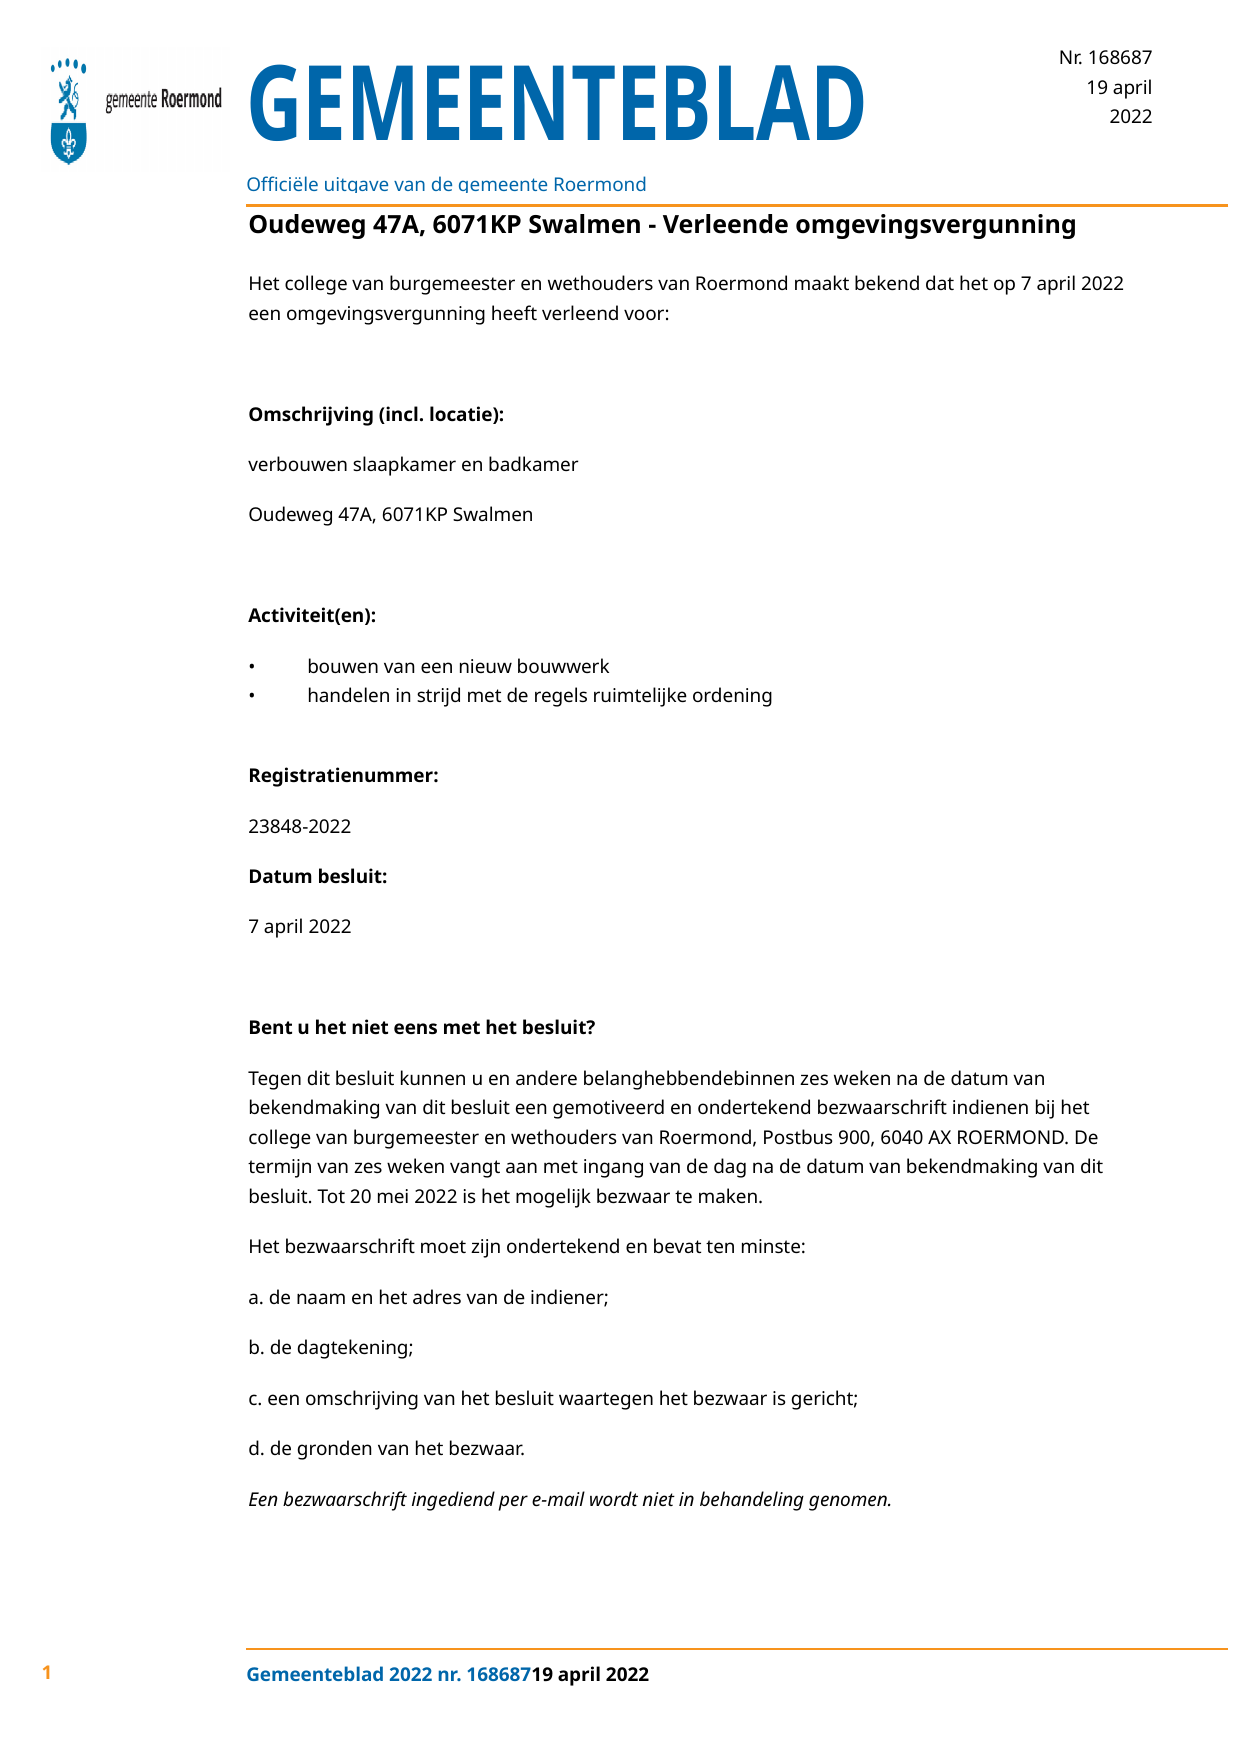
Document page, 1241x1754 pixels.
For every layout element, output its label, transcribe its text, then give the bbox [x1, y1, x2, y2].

text 23848-2022 [248, 813, 1152, 838]
text Registratienummer: [248, 762, 1152, 788]
text Bent u het niet eens met het besluit? [248, 1014, 1152, 1040]
text d. de gronden van het bezwaar. [248, 1435, 1152, 1461]
text Datum besluit: [248, 863, 1152, 889]
text Een bezwaarschrift ingediend per e-mail wordt niet in behandeling genomen. [248, 1486, 1152, 1511]
list bouwen van een nieuw bouwwerk [248, 653, 1152, 678]
text a. de naam en het adres van de indiener; [248, 1284, 1152, 1310]
text Het college van burgemeester en wethouders van Roermond maakt bekend dat het op 7 april 2022 een omgevingsvergunning heeft verleend voor: [248, 270, 1152, 326]
text Tegen dit besluit kunnen u en andere belanghebbendebinnen zes weken na de datum van bekendmaking van dit besluit een gemotiveerd en ondertekend bezwaarschrift indienen bij het college van burgemeester en wethouders van Roermond, Postbus 900, 6040 AX ROERMOND. De termijn van zes weken vangt aan met ingang van de dag na de datum van bekendmaking van dit besluit. Tot 20 mei 2022 is het mogelijk bezwaar te maken. [248, 1065, 1152, 1209]
text Omschrijving (incl. locatie): [248, 401, 1152, 426]
text Het bezwaarschrift moet zijn ondertekend en bevat ten minste: [248, 1234, 1152, 1259]
list handelen in strijd met de regels ruimtelijke ordening [248, 682, 1152, 708]
text Oudeweg 47A, 6071KP Swalmen - Verleende omgevingsvergunning [248, 207, 1152, 241]
text 7 april 2022 [248, 914, 1152, 939]
text b. de dagtekening; [248, 1334, 1152, 1360]
text Activiteit(en): [248, 602, 1152, 628]
text Oudeweg 47A, 6071KP Swalmen [248, 502, 1152, 527]
picture [41, 47, 231, 172]
text c. een omschrijving van het besluit waartegen het bezwaar is gericht; [248, 1385, 1152, 1411]
text verbouwen slaapkamer en badkamer [248, 451, 1152, 477]
